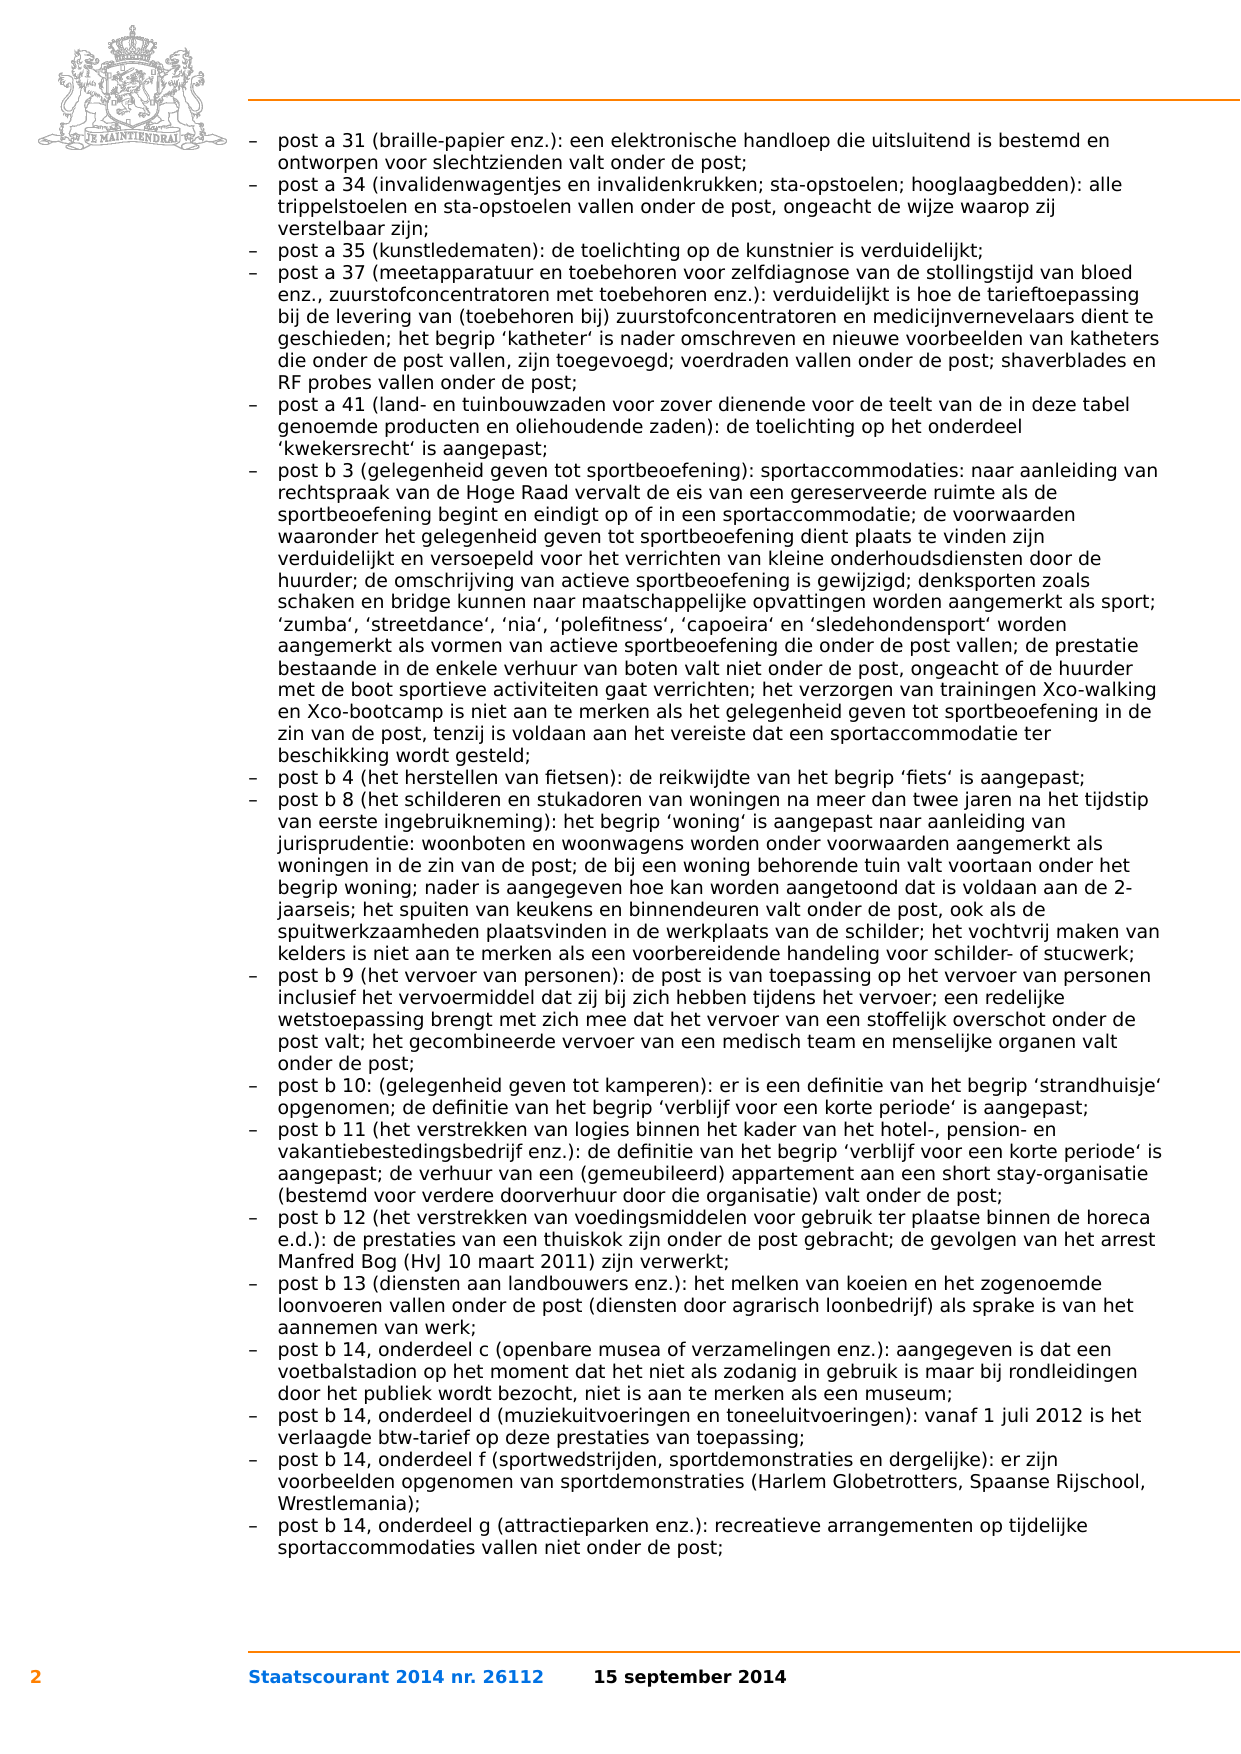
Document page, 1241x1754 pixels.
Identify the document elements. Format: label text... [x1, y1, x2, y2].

text – post b 14, onderdeel c (openbare musea of verzamelingen enz.): aangegeven is dat een voetbalstadion op het moment dat het niet als zodanig in gebruik is maar bij rondleidingen door het publiek wordt bezocht, niet is aan te merken als een museum; [248, 1339, 1163, 1405]
text – post b 11 (het verstrekken van logies binnen het kader van het hotel-, pension- en vakantiebestedingsbedrijf enz.): de definitie van het begrip ‘verblijf voor een korte periode‘ is aangepast; de verhuur van een (gemeubileerd) appartement aan een short stay-organisatie (bestemd voor verdere doorverhuur door die organisatie) valt onder de post; [248, 1119, 1163, 1207]
picture [38, 25, 227, 150]
text – post b 3 (gelegenheid geven tot sportbeoefening): sportaccommodaties: naar aanleiding van rechtspraak van de Hoge Raad vervalt de eis van een gereserveerde ruimte als de sportbeoefening begint en eindigt op of in een sportaccommodatie; de voorwaarden waaronder het gelegenheid geven tot sportbeoefening dient plaats te vinden zijn verduidelijkt en versoepeld voor het verrichten van kleine onderhoudsdiensten door de huurder; de omschrijving van actieve sportbeoefening is gewijzigd; denksporten zoals schaken en bridge kunnen naar maatschappelijke opvattingen worden aangemerkt als sport; ‘zumba‘, ‘streetdance‘, ‘nia‘, ‘polefitness‘, ‘capoeira‘ en ‘sledehondensport‘ worden aangemerkt als vormen van actieve sportbeoefening die onder de post vallen; de prestatie bestaande in de enkele verhuur van boten valt niet onder de post, ongeacht of de huurder met de boot sportieve activiteiten gaat verrichten; het verzorgen van trainingen Xco-walking en Xco-bootcamp is niet aan te merken als het gelegenheid geven tot sportbeoefening in de zin van de post, tenzij is voldaan aan het vereiste dat een sportaccommodatie ter beschikking wordt gesteld; [248, 459, 1163, 767]
text – post b 10: (gelegenheid geven tot kamperen): er is een definitie van het begrip ‘strandhuisje‘ opgenomen; de definitie van het begrip ‘verblijf voor een korte periode‘ is aangepast; [248, 1075, 1163, 1119]
text – post a 37 (meetapparatuur en toebehoren voor zelfdiagnose van de stollingstijd van bloed enz., zuurstofconcentratoren met toebehoren enz.): verduidelijkt is hoe de tarieftoepassing bij de levering van (toebehoren bij) zuurstofconcentratoren en medicijnvernevelaars dient te geschieden; het begrip ‘katheter‘ is nader omschreven en nieuwe voorbeelden van katheters die onder de post vallen, zijn toegevoegd; voerdraden vallen onder de post; shaverblades en RF probes vallen onder de post; [248, 262, 1163, 394]
text – post a 35 (kunstledematen): de toelichting op de kunstnier is verduidelijkt; [248, 240, 1163, 262]
text – post b 12 (het verstrekken van voedingsmiddelen voor gebruik ter plaatse binnen de horeca e.d.): de prestaties van een thuiskok zijn onder de post gebracht; de gevolgen van het arrest Manfred Bog (HvJ 10 maart 2011) zijn verwerkt; [248, 1207, 1163, 1273]
text – post b 14, onderdeel d (muziekuitvoeringen en toneeluitvoeringen): vanaf 1 juli 2012 is het verlaagde btw-tarief op deze prestaties van toepassing; [248, 1405, 1163, 1449]
text – post b 8 (het schilderen en stukadoren van woningen na meer dan twee jaren na het tijdstip van eerste ingebruikneming): het begrip ‘woning‘ is aangepast naar aanleiding van jurisprudentie: woonboten en woonwagens worden onder voorwaarden aangemerkt als woningen in de zin van de post; de bij een woning behorende tuin valt voortaan onder het begrip woning; nader is aangegeven hoe kan worden aangetoond dat is voldaan aan de 2-jaarseis; het spuiten van keukens en binnendeuren valt onder de post, ook als de spuitwerkzaamheden plaatsvinden in de werkplaats van de schilder; het vochtvrij maken van kelders is niet aan te merken als een voorbereidende handeling voor schilder- of stucwerk; [248, 789, 1163, 965]
text – post b 9 (het vervoer van personen): de post is van toepassing op het vervoer van personen inclusief het vervoermiddel dat zij bij zich hebben tijdens het vervoer; een redelijke wetstoepassing brengt met zich mee dat het vervoer van een stoffelijk overschot onder de post valt; het gecombineerde vervoer van een medisch team en menselijke organen valt onder de post; [248, 965, 1163, 1075]
text – post a 34 (invalidenwagentjes en invalidenkrukken; sta-opstoelen; hooglaagbedden): alle trippelstoelen en sta-opstoelen vallen onder de post, ongeacht de wijze waarop zij verstelbaar zijn; [248, 174, 1163, 240]
text – post b 14, onderdeel g (attractieparken enz.): recreatieve arrangementen op tijdelijke sportaccommodaties vallen niet onder de post; [248, 1514, 1163, 1558]
text – post b 13 (diensten aan landbouwers enz.): het melken van koeien en het zogenoemde loonvoeren vallen onder de post (diensten door agrarisch loonbedrijf) als sprake is van het aannemen van werk; [248, 1273, 1163, 1339]
text – post a 31 (braille-papier enz.): een elektronische handloep die uitsluitend is bestemd en ontworpen voor slechtzienden valt onder de post; [248, 130, 1163, 174]
text – post a 41 (land- en tuinbouwzaden voor zover dienende voor de teelt van de in deze tabel genoemde producten en oliehoudende zaden): de toelichting op het onderdeel ‘kwekersrecht‘ is aangepast; [248, 394, 1163, 459]
text – post b 4 (het herstellen van fietsen): de reikwijdte van het begrip ‘fiets‘ is aangepast; [248, 767, 1163, 789]
text – post b 14, onderdeel f (sportwedstrijden, sportdemonstraties en dergelijke): er zijn voorbeelden opgenomen van sportdemonstraties (Harlem Globetrotters, Spaanse Rijschool, Wrestlemania); [248, 1449, 1163, 1514]
